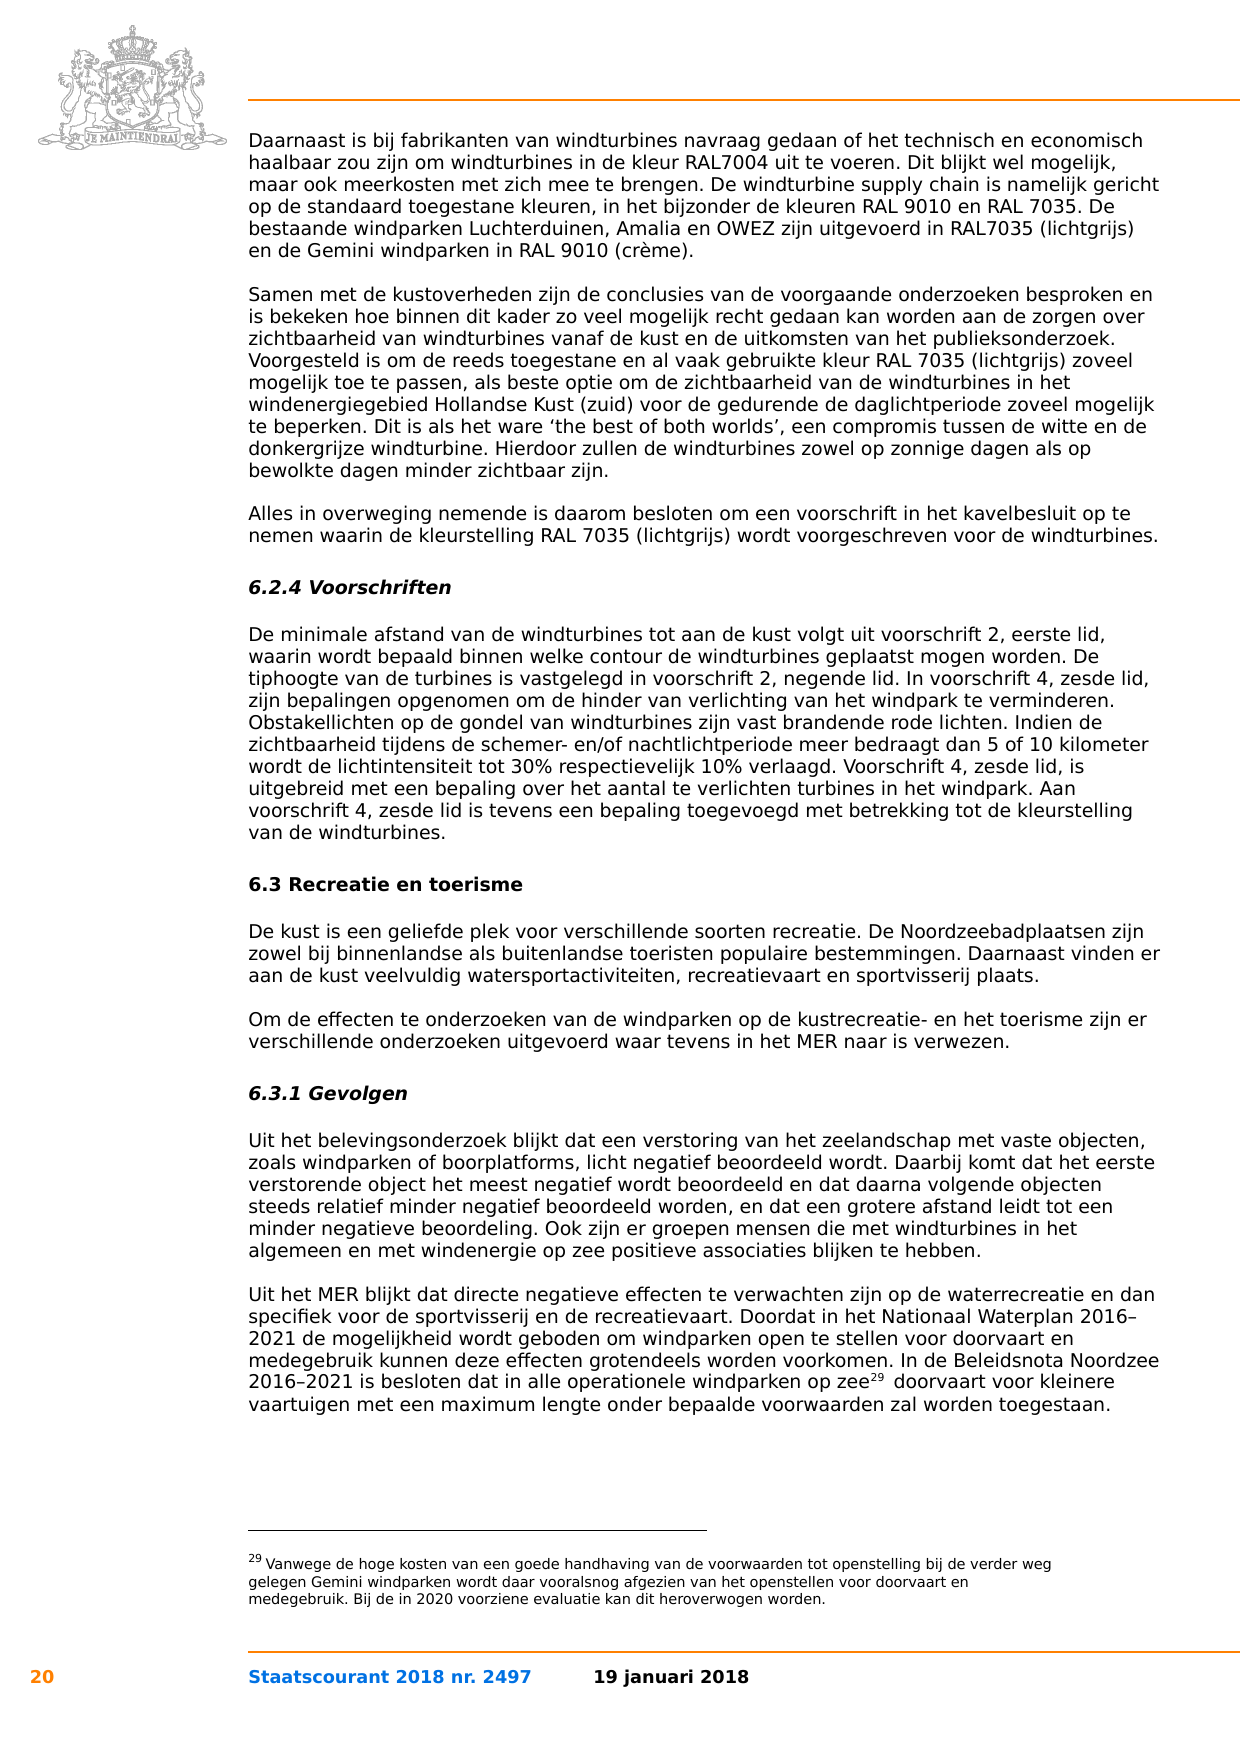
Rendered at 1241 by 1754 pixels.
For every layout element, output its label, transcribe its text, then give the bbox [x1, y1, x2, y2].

text Uit het MER blijkt dat directe negatieve effecten te verwachten zijn op de waterrecreatie en dan specifiek voor de sportvisserij en de recreatievaart. Doordat in het Nationaal Waterplan 2016–2021 de mogelijkheid wordt geboden om windparken open te stellen voor doorvaart en medegebruik kunnen deze effecten grotendeels worden voorkomen. In de Beleidsnota Noordzee 2016–2021 is besloten dat in alle operationele windparken op zee doorvaart voor kleinere vaartuigen met een maximum lengte onder bepaalde voorwaarden zal worden toegestaan. [248, 1283, 1163, 1415]
text medegebruik. Bij de in 2020 voorziene evaluatie kan dit heroverwogen worden. [248, 1591, 1163, 1608]
text Daarnaast is bij fabrikanten van windturbines navraag gedaan of het technisch en economisch haalbaar zou zijn om windturbines in de kleur RAL7004 uit te voeren. Dit blijkt wel mogelijk, maar ook meerkosten met zich mee te brengen. De windturbine supply chain is namelijk gericht op de standaard toegestane kleuren, in het bijzonder de kleuren RAL 9010 en RAL 7035. De bestaande windparken Luchterduinen, Amalia en OWEZ zijn uitgevoerd in RAL7035 (lichtgrijs) en de Gemini windparken in RAL 9010 (crème). [248, 130, 1163, 262]
picture [38, 25, 227, 150]
text Uit het belevingsonderzoek blijkt dat een verstoring van het zeelandschap met vaste objecten, zoals windparken of boorplatforms, licht negatief beoordeeld wordt. Daarbij komt dat het eerste verstorende object het meest negatief wordt beoordeeld en dat daarna volgende objecten steeds relatief minder negatief beoordeeld worden, en dat een grotere afstand leidt tot een minder negatieve beoordeling. Ook zijn er groepen mensen die met windturbines in het algemeen en met windenergie op zee positieve associaties blijken te hebben. [248, 1130, 1163, 1262]
subtitle 6.2.4 Voorschriften [248, 577, 1163, 599]
text Vanwege de hoge kosten van een goede handhaving van de voorwaarden tot openstelling bij de verder weg [248, 1552, 1163, 1574]
text Om de effecten te onderzoeken van de windparken op de kustrecreatie- en het toerisme zijn er verschillende onderzoeken uitgevoerd waar tevens in het MER naar is verwezen. [248, 1009, 1163, 1053]
subtitle 6.3.1 Gevolgen [248, 1083, 1163, 1105]
text Samen met de kustoverheden zijn de conclusies van de voorgaande onderzoeken besproken en is bekeken hoe binnen dit kader zo veel mogelijk recht gedaan kan worden aan de zorgen over zichtbaarheid van windturbines vanaf de kust en de uitkomsten van het publieksonderzoek. Voorgesteld is om de reeds toegestane en al vaak gebruikte kleur RAL 7035 (lichtgrijs) zoveel mogelijk toe te passen, als beste optie om de zichtbaarheid van de windturbines in het windenergiegebied Hollandse Kust (zuid) voor de gedurende de daglichtperiode zoveel mogelijk te beperken. Dit is als het ware ‘the best of both worlds’, een compromis tussen de witte en de donkergrijze windturbine. Hierdoor zullen de windturbines zowel op zonnige dagen als op bewolkte dagen minder zichtbaar zijn. [248, 284, 1163, 481]
text gelegen Gemini windparken wordt daar vooralsnog afgezien van het openstellen voor doorvaart en [248, 1574, 1163, 1591]
text De minimale afstand van de windturbines tot aan de kust volgt uit voorschrift 2, eerste lid, waarin wordt bepaald binnen welke contour de windturbines geplaatst mogen worden. De tiphoogte van de turbines is vastgelegd in voorschrift 2, negende lid. In voorschrift 4, zesde lid, zijn bepalingen opgenomen om de hinder van verlichting van het windpark te verminderen. Obstakellichten op de gondel van windturbines zijn vast brandende rode lichten. Indien de zichtbaarheid tijdens de schemer- en/of nachtlichtperiode meer bedraagt dan 5 of 10 kilometer wordt de lichtintensiteit tot 30% respectievelijk 10% verlaagd. Voorschrift 4, zesde lid, is uitgebreid met een bepaling over het aantal te verlichten turbines in het windpark. Aan voorschrift 4, zesde lid is tevens een bepaling toegevoegd met betrekking tot de kleurstelling van de windturbines. [248, 624, 1163, 844]
text Alles in overweging nemende is daarom besloten om een voorschrift in het kavelbesluit op te nemen waarin de kleurstelling RAL 7035 (lichtgrijs) wordt voorgeschreven voor de windturbines. [248, 503, 1163, 547]
text De kust is een geliefde plek voor verschillende soorten recreatie. De Noordzeebadplaatsen zijn zowel bij binnenlandse als buitenlandse toeristen populaire bestemmingen. Daarnaast vinden er aan de kust veelvuldig watersportactiviteiten, recreatievaart en sportvisserij plaats. [248, 921, 1163, 987]
subtitle 6.3 Recreatie en toerisme [248, 874, 1163, 896]
